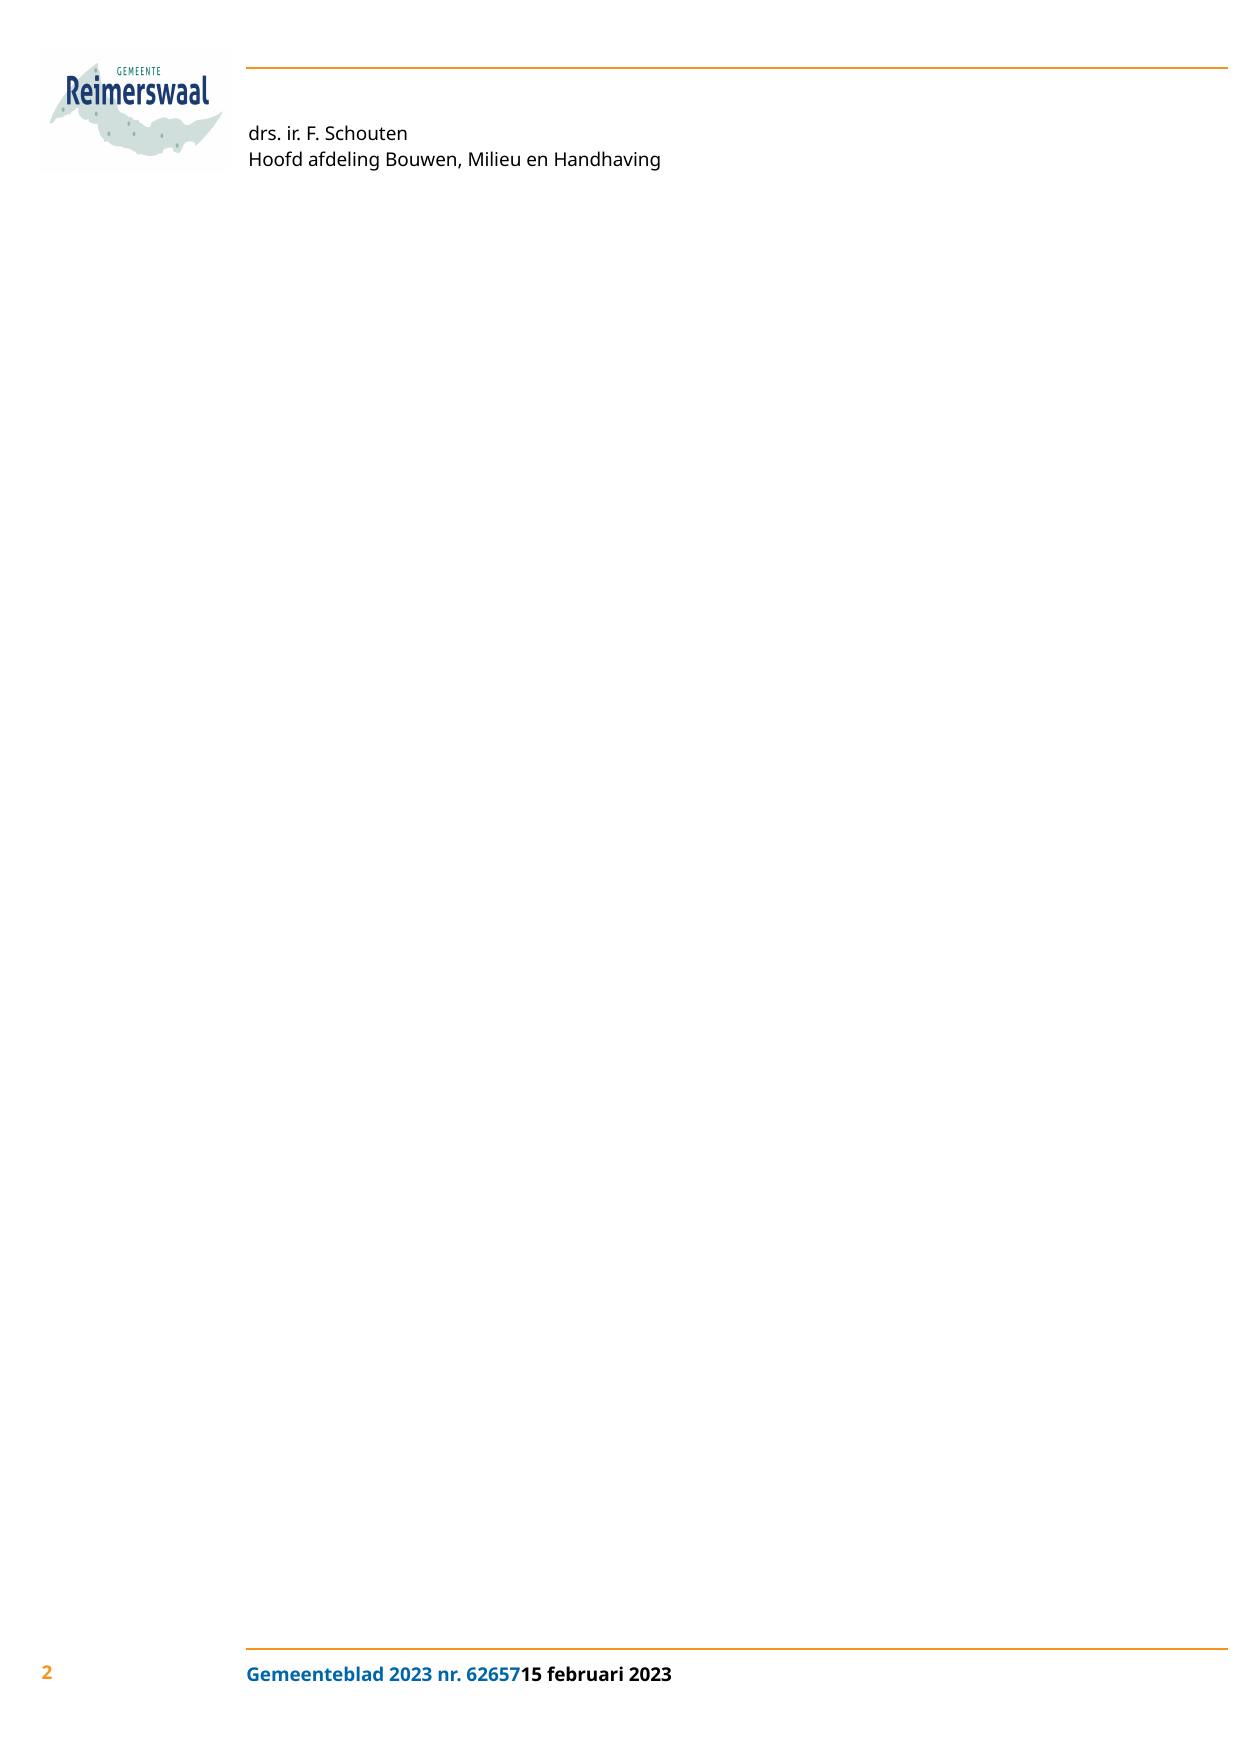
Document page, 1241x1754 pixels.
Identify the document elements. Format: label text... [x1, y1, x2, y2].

text Hoofd afdeling Bouwen, Milieu en Handhaving [248, 146, 1152, 172]
text drs. ir. F. Schouten [248, 121, 1152, 146]
picture [41, 47, 231, 172]
